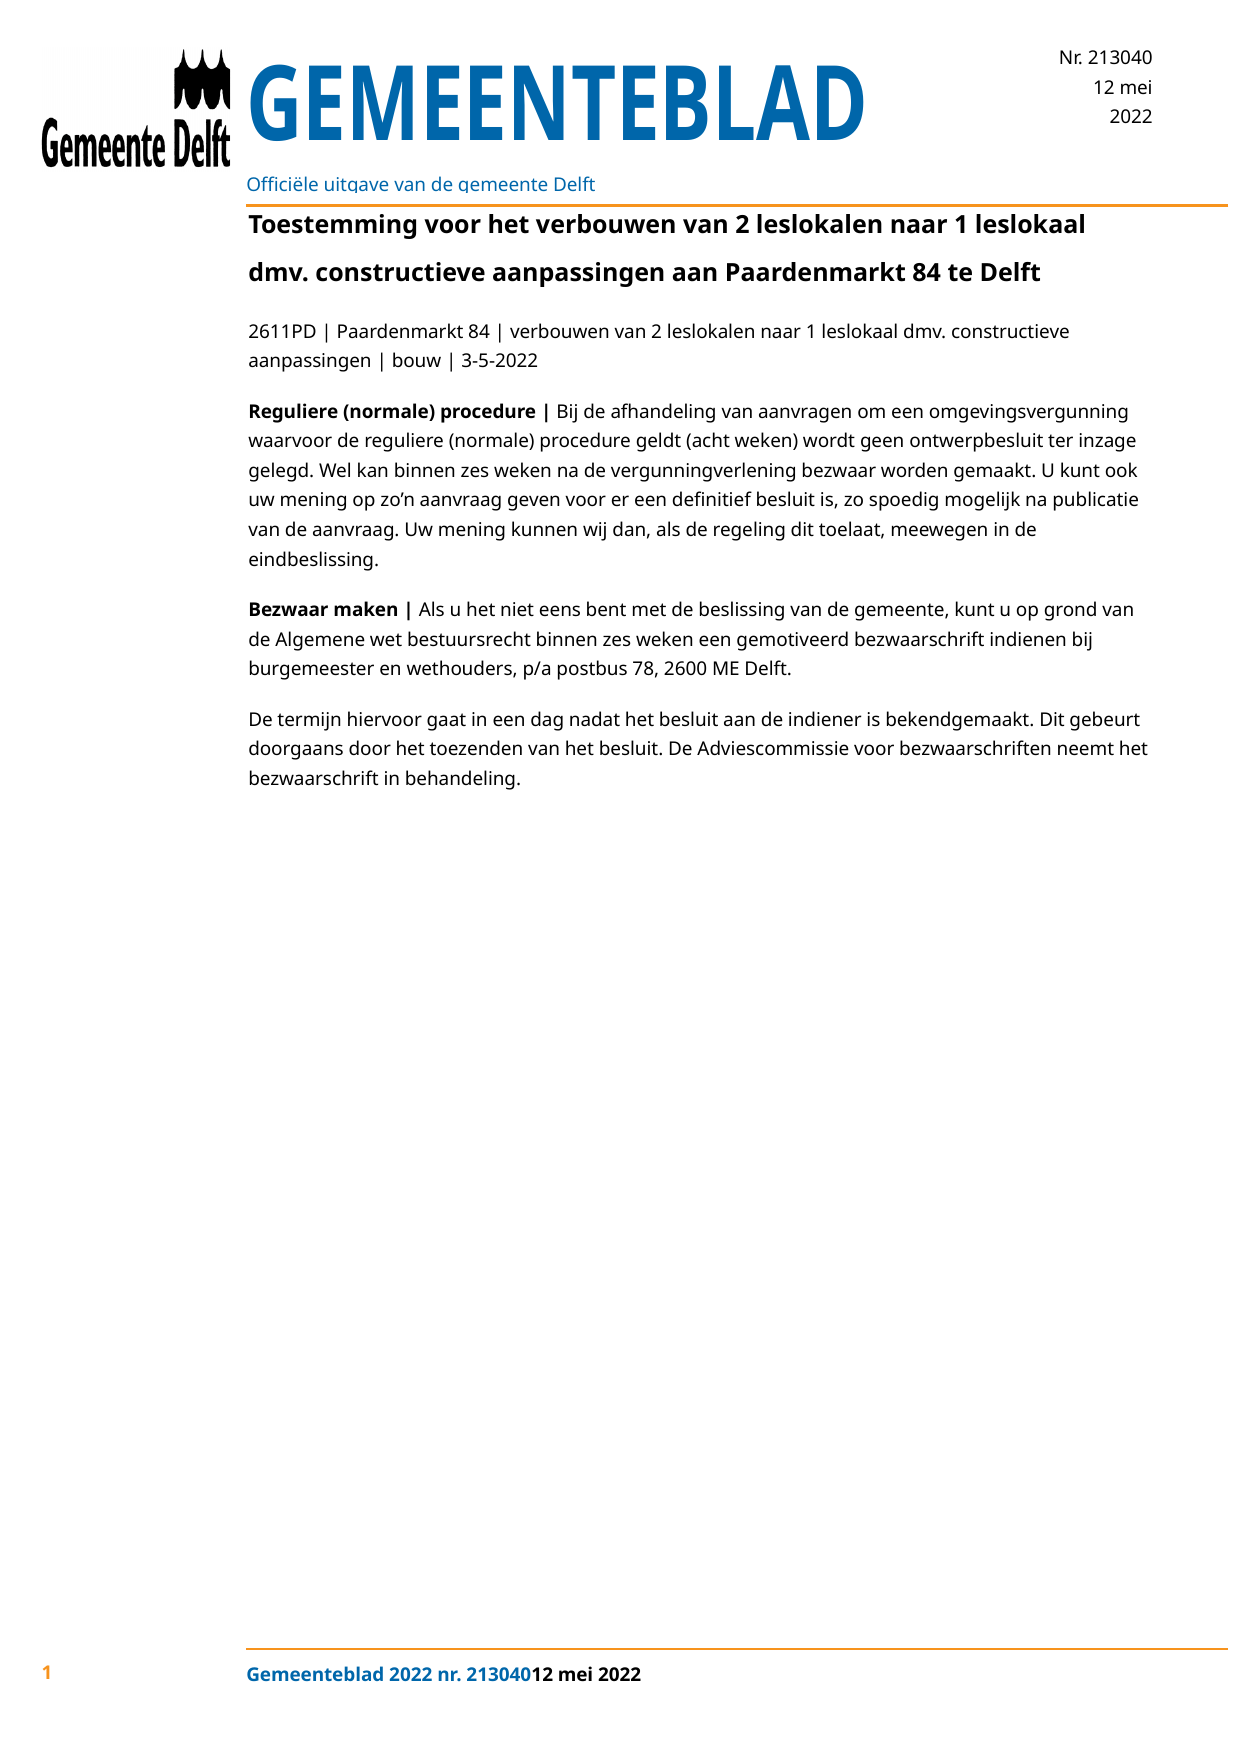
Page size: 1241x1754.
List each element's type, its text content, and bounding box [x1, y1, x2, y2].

text Reguliere (normale) procedure | Bij de afhandeling van aanvragen om een omgevingsvergunning waarvoor de reguliere (normale) procedure geldt (acht weken) wordt geen ontwerpbesluit ter inzage gelegd. Wel kan binnen zes weken na de vergunningverlening bezwaar worden gemaakt. U kunt ook uw mening op zo’n aanvraag geven voor er een definitief besluit is, zo spoedig mogelijk na publicatie van de aanvraag. Uw mening kunnen wij dan, als de regeling dit toelaat, meewegen in de eindbeslissing. [248, 398, 1152, 572]
text Bezwaar maken | Als u het niet eens bent met de beslissing van de gemeente, kunt u op grond van de Algemene wet bestuursrecht binnen zes weken een gemotiveerd bezwaarschrift indienen bij burgemeester en wethouders, p/a postbus 78, 2600 ME Delft. [248, 596, 1152, 681]
text Toestemming voor het verbouwen van 2 leslokalen naar 1 leslokaal dmv. constructieve aanpassingen aan Paardenmarkt 84 te Delft [248, 207, 1152, 288]
picture [41, 47, 231, 172]
text De termijn hiervoor gaat in een dag nadat het besluit aan de indiener is bekendgemaakt. Dit gebeurt doorgaans door het toezenden van het besluit. De Adviescommissie voor bezwaarschriften neemt het bezwaarschrift in behandeling. [248, 706, 1152, 791]
text 2611PD | Paardenmarkt 84 | verbouwen van 2 leslokalen naar 1 leslokaal dmv. constructieve aanpassingen | bouw | 3-5-2022 [248, 318, 1152, 373]
